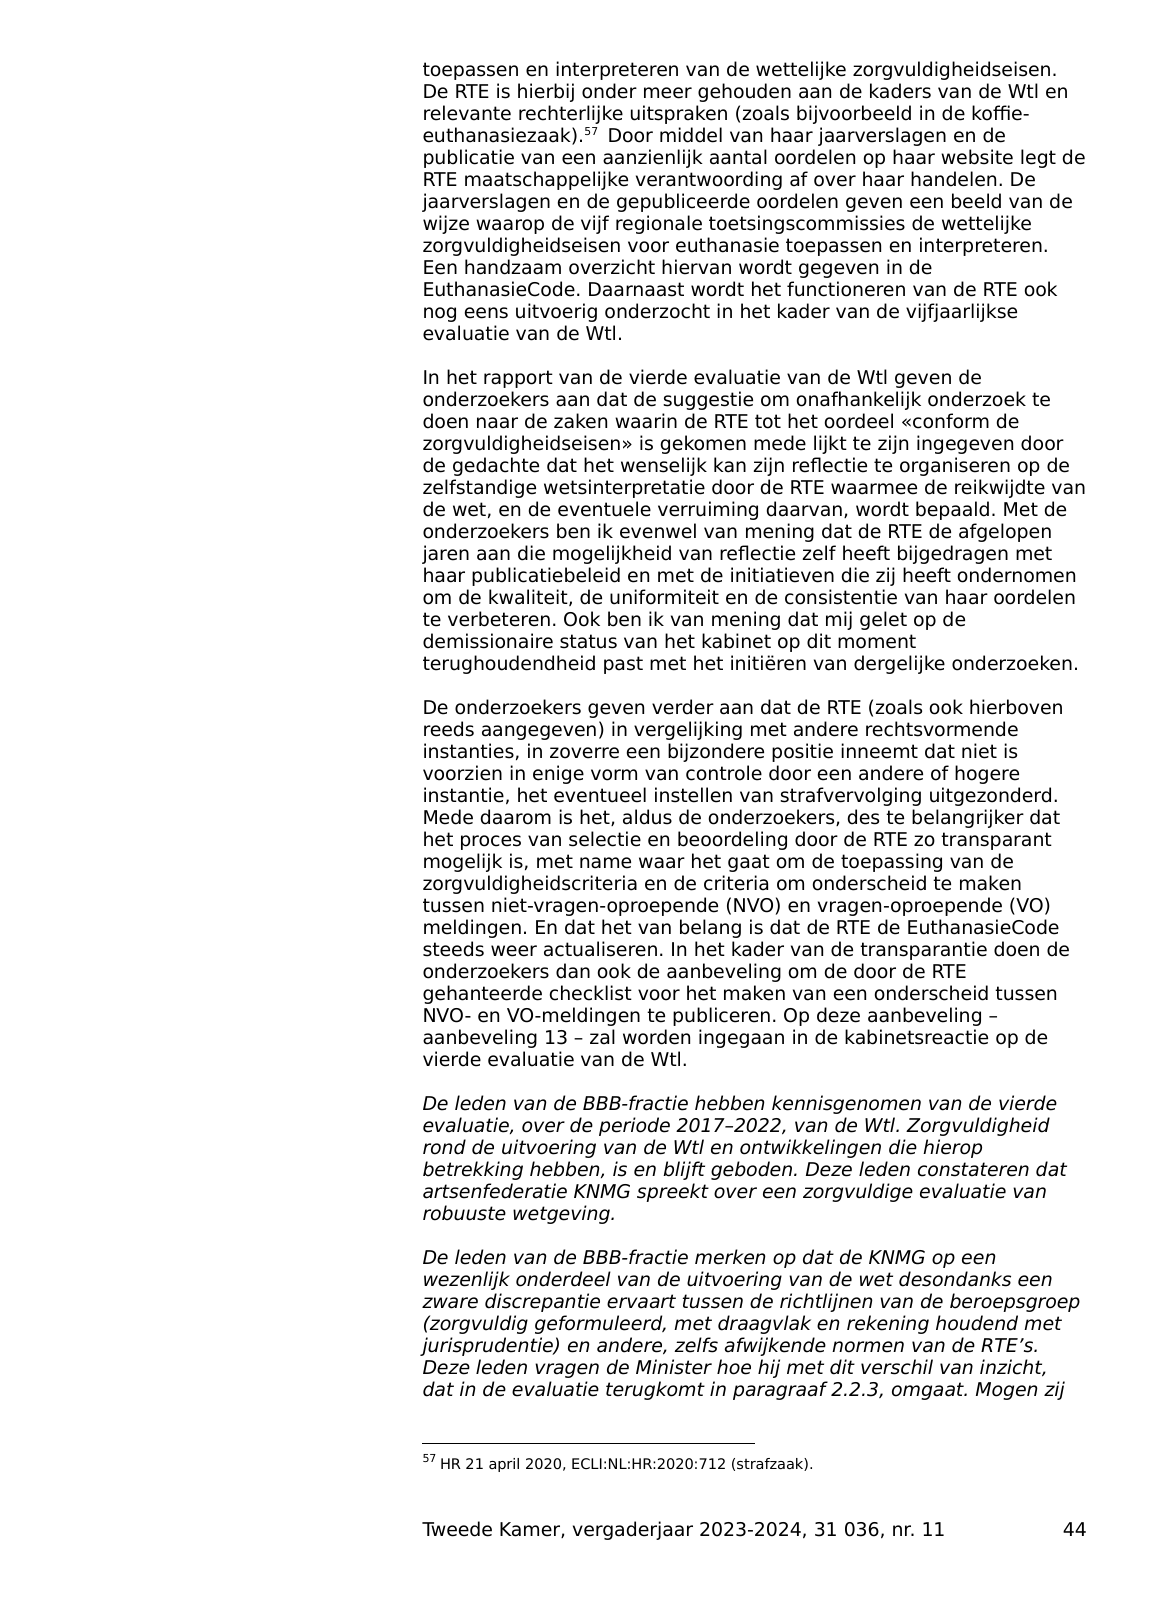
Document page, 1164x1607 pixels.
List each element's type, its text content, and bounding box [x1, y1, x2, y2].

text In het rapport van de vierde evaluatie van de Wtl geven de onderzoekers aan dat de suggestie om onafhankelijk onderzoek te doen naar de zaken waarin de RTE tot het oordeel «conform de zorgvuldigheidseisen» is gekomen mede lijkt te zijn ingegeven door de gedachte dat het wenselijk kan zijn reflectie te organiseren op de zelfstandige wetsinterpretatie door de RTE waarmee de reikwijdte van de wet, en de eventuele verruiming daarvan, wordt bepaald. Met de onderzoekers ben ik evenwel van mening dat de RTE de afgelopen jaren aan die mogelijkheid van reflectie zelf heeft bijgedragen met haar publicatiebeleid en met de initiatieven die zij heeft ondernomen om de kwaliteit, de uniformiteit en de consistentie van haar oordelen te verbeteren. Ook ben ik van mening dat mij gelet op de demissionaire status van het kabinet op dit moment terughoudendheid past met het initiëren van dergelijke onderzoeken. [422, 367, 1087, 675]
text De leden van de BBB-fractie merken op dat de KNMG op een wezenlijk onderdeel van de uitvoering van de wet desondanks een zware discrepantie ervaart tussen de richtlijnen van de beroepsgroep (zorgvuldig geformuleerd, met draagvlak en rekening houdend met jurisprudentie) en andere, zelfs afwijkende normen van de RTE’s. Deze leden vragen de Minister hoe hij met dit verschil van inzicht, dat in de evaluatie terugkomt in paragraaf 2.2.3, omgaat. Mogen zij [422, 1247, 1087, 1401]
text HR 21 april 2020, ECLI:NL:HR:2020:712 (strafzaak). [422, 1452, 1087, 1474]
text toepassen en interpreteren van de wettelijke zorgvuldigheidseisen. De RTE is hierbij onder meer gehouden aan de kaders van de Wtl en relevante rechterlijke uitspraken (zoals bijvoorbeeld in de koffie-euthanasiezaak). Door middel van haar jaarverslagen en de publicatie van een aanzienlijk aantal oordelen op haar website legt de RTE maatschappelijke verantwoording af over haar handelen. De jaarverslagen en de gepubliceerde oordelen geven een beeld van de wijze waarop de vijf regionale toetsingscommissies de wettelijke zorgvuldigheidseisen voor euthanasie toepassen en interpreteren. Een handzaam overzicht hiervan wordt gegeven in de EuthanasieCode. Daarnaast wordt het functioneren van de RTE ook nog eens uitvoerig onderzocht in het kader van de vijfjaarlijkse evaluatie van de Wtl. [422, 59, 1087, 345]
text De leden van de BBB-fractie hebben kennisgenomen van de vierde evaluatie, over de periode 2017–2022, van de Wtl. Zorgvuldigheid rond de uitvoering van de Wtl en ontwikkelingen die hierop betrekking hebben, is en blijft geboden. Deze leden constateren dat artsenfederatie KNMG spreekt over een zorgvuldige evaluatie van robuuste wetgeving. [422, 1093, 1087, 1224]
text De onderzoekers geven verder aan dat de RTE (zoals ook hierboven reeds aangegeven) in vergelijking met andere rechtsvormende instanties, in zoverre een bijzondere positie inneemt dat niet is voorzien in enige vorm van controle door een andere of hogere instantie, het eventueel instellen van strafvervolging uitgezonderd. Mede daarom is het, aldus de onderzoekers, des te belangrijker dat het proces van selectie en beoordeling door de RTE zo transparant mogelijk is, met name waar het gaat om de toepassing van de zorgvuldigheidscriteria en de criteria om onderscheid te maken tussen niet-vragen-oproepende (NVO) en vragen-oproepende (VO) meldingen. En dat het van belang is dat de RTE de EuthanasieCode steeds weer actualiseren. In het kader van de transparantie doen de onderzoekers dan ook de aanbeveling om de door de RTE gehanteerde checklist voor het maken van een onderscheid tussen NVO- en VO-meldingen te publiceren. Op deze aanbeveling – aanbeveling 13 – zal worden ingegaan in de kabinetsreactie op de vierde evaluatie van de Wtl. [422, 697, 1087, 1071]
